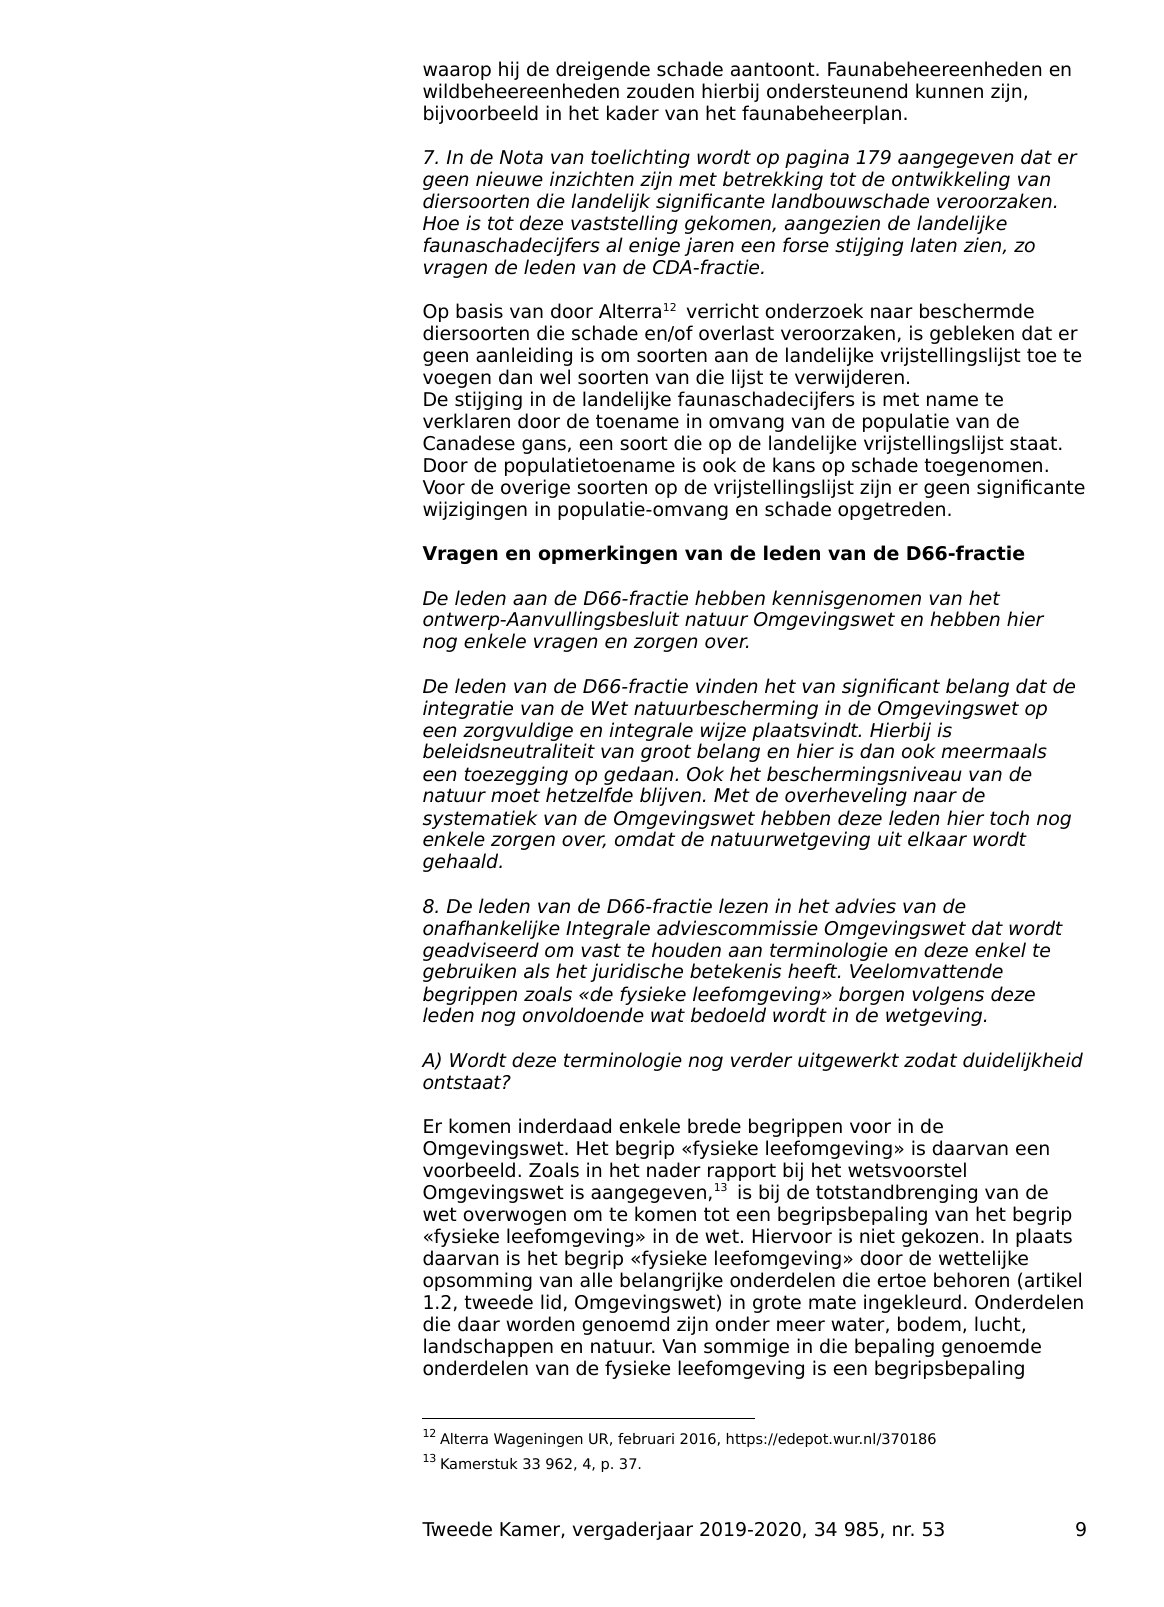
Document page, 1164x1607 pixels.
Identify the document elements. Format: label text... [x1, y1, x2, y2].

text Alterra Wageningen UR, februari 2016, https://edepot.wur.nl/370186 [422, 1427, 1087, 1449]
text A) Wordt deze terminologie nog verder uitgewerkt zodat duidelijkheid ontstaat? [422, 1049, 1087, 1093]
text 7. In de Nota van toelichting wordt op pagina 179 aangegeven dat er geen nieuwe inzichten zijn met betrekking tot de ontwikkeling van diersoorten die landelijk significante landbouwschade veroorzaken. Hoe is tot deze vaststelling gekomen, aangezien de landelijke faunaschadecijfers al enige jaren een forse stijging laten zien, zo vragen de leden van de CDA-fractie. [422, 147, 1087, 279]
text Kamerstuk 33 962, 4, p. 37. [422, 1452, 1087, 1474]
text 8. De leden van de D66-fractie lezen in het advies van de onafhankelijke Integrale adviescommissie Omgevingswet dat wordt geadviseerd om vast te houden aan terminologie en deze enkel te gebruiken als het juridische betekenis heeft. Veelomvattende begrippen zoals «de fysieke leefomgeving» borgen volgens deze leden nog onvoldoende wat bedoeld wordt in de wetgeving. [422, 896, 1087, 1027]
subtitle Vragen en opmerkingen van de leden van de D66-fractie [422, 543, 1087, 565]
text Er komen inderdaad enkele brede begrippen voor in de Omgevingswet. Het begrip «fysieke leefomgeving» is daarvan een voorbeeld. Zoals in het nader rapport bij het wetsvoorstel Omgevingswet is aangegeven, is bij de totstandbrenging van de wet overwogen om te komen tot een begripsbepaling van het begrip «fysieke leefomgeving» in de wet. Hiervoor is niet gekozen. In plaats daarvan is het begrip «fysieke leefomgeving» door de wettelijke opsomming van alle belangrijke onderdelen die ertoe behoren (artikel 1.2, tweede lid, Omgevingswet) in grote mate ingekleurd. Onderdelen die daar worden genoemd zijn onder meer water, bodem, lucht, landschappen en natuur. Van sommige in die bepaling genoemde onderdelen van de fysieke leefomgeving is een begripsbepaling [422, 1116, 1087, 1379]
text De leden van de D66-fractie vinden het van significant belang dat de integratie van de Wet natuurbescherming in de Omgevingswet op een zorgvuldige en integrale wijze plaatsvindt. Hierbij is beleidsneutraliteit van groot belang en hier is dan ook meermaals een toezegging op gedaan. Ook het beschermingsniveau van de natuur moet hetzelfde blijven. Met de overheveling naar de systematiek van de Omgevingswet hebben deze leden hier toch nog enkele zorgen over, omdat de natuurwetgeving uit elkaar wordt gehaald. [422, 676, 1087, 873]
text waarop hij de dreigende schade aantoont. Faunabeheereenheden en wildbeheereenheden zouden hierbij ondersteunend kunnen zijn, bijvoorbeeld in het kader van het faunabeheerplan. [422, 59, 1087, 125]
text De stijging in de landelijke faunaschadecijfers is met name te verklaren door de toename in omvang van de populatie van de Canadese gans, een soort die op de landelijke vrijstellingslijst staat. Door de populatietoename is ook de kans op schade toegenomen. Voor de overige soorten op de vrijstellingslijst zijn er geen significante wijzigingen in populatie-omvang en schade opgetreden. [422, 389, 1087, 521]
text De leden aan de D66-fractie hebben kennisgenomen van het ontwerp-Aanvullingsbesluit natuur Omgevingswet en hebben hier nog enkele vragen en zorgen over. [422, 587, 1087, 653]
text Op basis van door Alterra verricht onderzoek naar beschermde diersoorten die schade en/of overlast veroorzaken, is gebleken dat er geen aanleiding is om soorten aan de landelijke vrijstellingslijst toe te voegen dan wel soorten van die lijst te verwijderen. [422, 301, 1087, 389]
